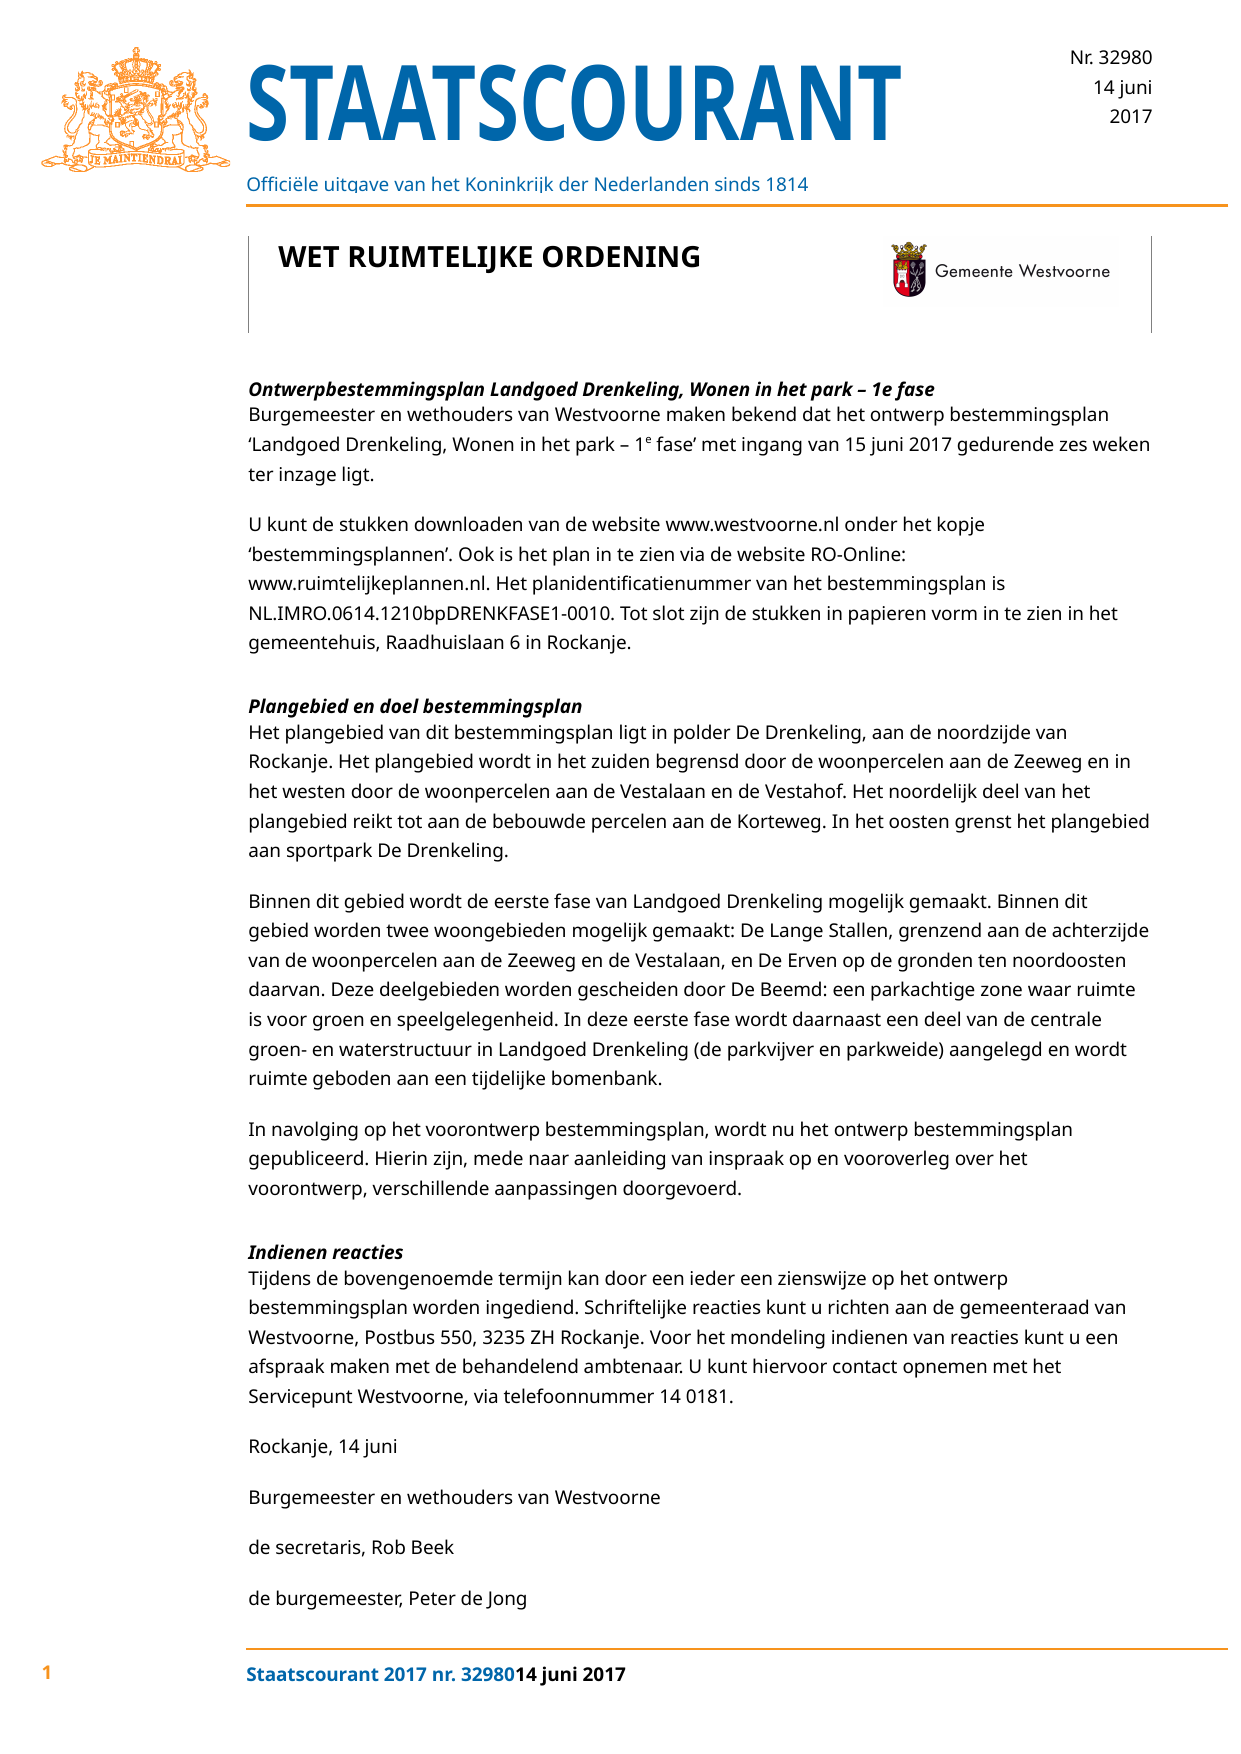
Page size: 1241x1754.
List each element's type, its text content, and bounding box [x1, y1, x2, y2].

text Binnen dit gebied wordt de eerste fase van Landgoed Drenkeling mogelijk gemaakt. Binnen dit gebied worden twee woongebieden mogelijk gemaakt: De Lange Stallen, grenzend aan de achterzijde van de woonpercelen aan de Zeeweg en de Vestalaan, en De Erven op de gronden ten noordoosten daarvan. Deze deelgebieden worden gescheiden door De Beemd: een parkachtige zone waar ruimte is voor groen en speelgelegenheid. In deze eerste fase wordt daarnaast een deel van de centrale groen- en waterstructuur in Landgoed Drenkeling (de parkvijver en parkweide) aangelegd en wordt ruimte geboden aan een tijdelijke bomenbank. [248, 888, 1152, 1091]
text Rockanje, 14 juni [248, 1433, 1152, 1459]
text Ontwerpbestemmingsplan Landgoed Drenkeling, Wonen in het park – 1e fase [248, 376, 1152, 402]
text Tijdens de bovengenoemde termijn kan door een ieder een zienswijze op het ontwerp bestemmingsplan worden ingediend. Schriftelijke reacties kunt u richten aan de gemeenteraad van Westvoorne, Postbus 550, 3235 ZH Rockanje. Voor het mondeling indienen van reacties kunt u een afspraak maken met de behandelend ambtenaar. U kunt hiervoor contact opnemen met het Servicepunt Westvoorne, via telefoonnummer 14 0181. [248, 1265, 1152, 1409]
text Indienen reacties [248, 1239, 1152, 1265]
table_header WET RUIMTELIJKE ORDENING [249, 236, 850, 333]
text In navolging op het voorontwerp bestemmingsplan, wordt nu het ontwerp bestemmingsplan gepubliceerd. Hierin zijn, mede naar aanleiding van inspraak op en vooroverleg over het voorontwerp, verschillende aanpassingen doorgevoerd. [248, 1116, 1152, 1201]
text de burgemeester, Peter de Jong [248, 1585, 1152, 1610]
picture [882, 236, 1119, 307]
table_header [850, 236, 1151, 333]
text de secretaris, Rob Beek [248, 1534, 1152, 1560]
picture [41, 47, 231, 172]
text Plangebied en doel bestemmingsplan [248, 693, 1152, 719]
text Burgemeester en wethouders van Westvoorne [248, 1484, 1152, 1509]
text Burgemeester en wethouders van Westvoorne maken bekend dat het ontwerp bestemmingsplan ‘Landgoed Drenkeling, Wonen in het park – 1e fase’ met ingang van 15 juni 2017 gedurende zes weken ter inzage ligt. [248, 402, 1152, 486]
text Het plangebied van dit bestemmingsplan ligt in polder De Drenkeling, aan de noordzijde van Rockanje. Het plangebied wordt in het zuiden begrensd door de woonpercelen aan de Zeeweg en in het westen door de woonpercelen aan de Vestalaan en de Vestahof. Het noordelijk deel van het plangebied reikt tot aan de bebouwde percelen aan de Korteweg. In het oosten grenst het plangebied aan sportpark De Drenkeling. [248, 719, 1152, 863]
text U kunt de stukken downloaden van de website www.westvoorne.nl onder het kopje ‘bestemmingsplannen’. Ook is het plan in te zien via de website RO-Online: www.ruimtelijkeplannen.nl. Het planidentificatienummer van het bestemmingsplan is NL.IMRO.0614.1210bpDRENKFASE1-0010. Tot slot zijn de stukken in papieren vorm in te zien in het gemeentehuis, Raadhuislaan 6 in Rockanje. [248, 511, 1152, 655]
